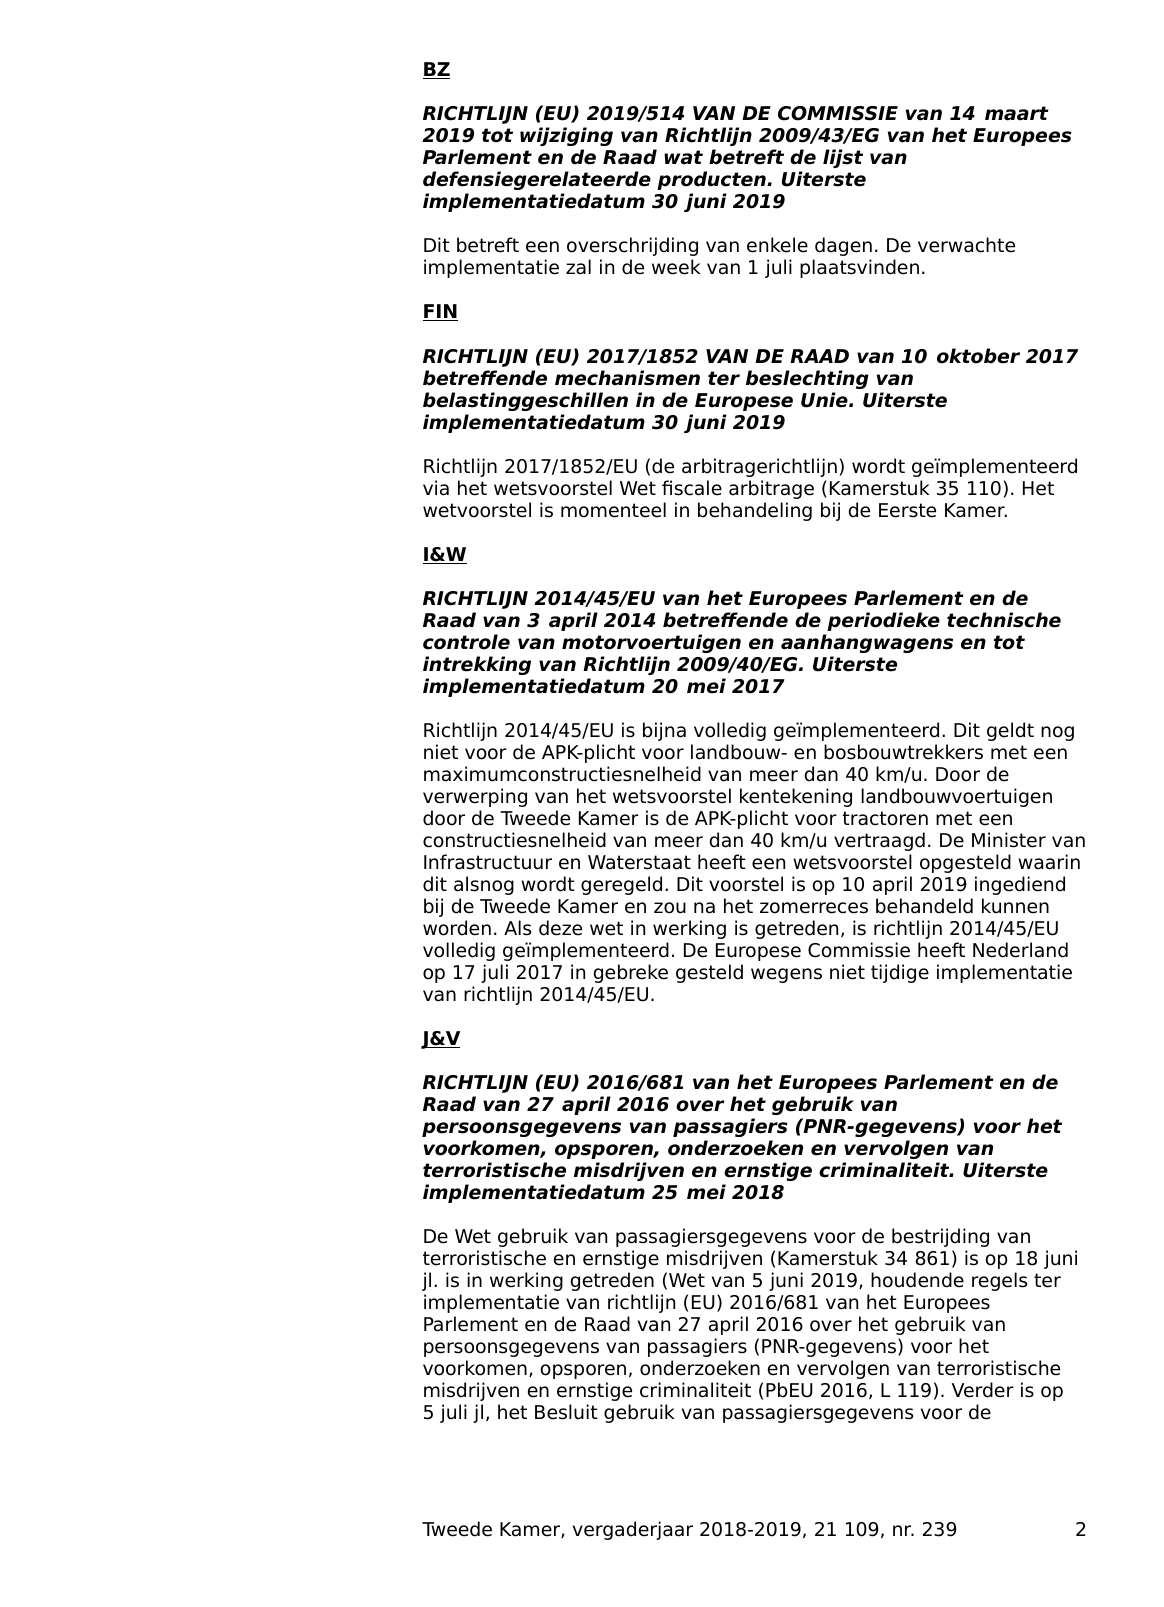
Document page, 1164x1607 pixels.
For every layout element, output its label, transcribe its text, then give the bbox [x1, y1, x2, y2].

text RICHTLIJN (EU) 2017/1852 VAN DE RAAD van 10 oktober 2017 betreffende mechanismen ter beslechting van belastinggeschillen in de Europese Unie. Uiterste implementatiedatum 30 juni 2019 [422, 346, 1087, 433]
text RICHTLIJN (EU) 2016/681 van het Europees Parlement en de Raad van 27 april 2016 over het gebruik van persoonsgegevens van passagiers (PNR-gegevens) voor het voorkomen, opsporen, onderzoeken en vervolgen van terroristische misdrijven en ernstige criminaliteit. Uiterste implementatiedatum 25 mei 2018 [422, 1072, 1087, 1204]
text Richtlijn 2014/45/EU is bijna volledig geïmplementeerd. Dit geldt nog niet voor de APK-plicht voor landbouw- en bosbouwtrekkers met een maximumconstructiesnelheid van meer dan 40 km/u. Door de verwerping van het wetsvoorstel kentekening landbouwvoertuigen door de Tweede Kamer is de APK-plicht voor tractoren met een constructiesnelheid van meer dan 40 km/u vertraagd. De Minister van Infrastructuur en Waterstaat heeft een wetsvoorstel opgesteld waarin dit alsnog wordt geregeld. Dit voorstel is op 10 april 2019 ingediend bij de Tweede Kamer en zou na het zomerreces behandeld kunnen worden. Als deze wet in werking is getreden, is richtlijn 2014/45/EU volledig geïmplementeerd. De Europese Commissie heeft Nederland op 17 juli 2017 in gebreke gesteld wegens niet tijdige implementatie van richtlijn 2014/45/EU. [422, 720, 1087, 1006]
text RICHTLIJN 2014/45/EU van het Europees Parlement en de Raad van 3 april 2014 betreffende de periodieke technische controle van motorvoertuigen en aanhangwagens en tot intrekking van Richtlijn 2009/40/EG. Uiterste implementatiedatum 20 mei 2017 [422, 588, 1087, 698]
subtitle J&V [422, 1028, 1087, 1050]
text Richtlijn 2017/1852/EU (de arbitragerichtlijn) wordt geïmplementeerd via het wetsvoorstel Wet fiscale arbitrage (Kamerstuk 35 110). Het wetvoorstel is momenteel in behandeling bij de Eerste Kamer. [422, 456, 1087, 522]
text Dit betreft een overschrijding van enkele dagen. De verwachte implementatie zal in de week van 1 juli plaatsvinden. [422, 235, 1087, 279]
subtitle I&W [422, 544, 1087, 566]
text De Wet gebruik van passagiersgegevens voor de bestrijding van terroristische en ernstige misdrijven (Kamerstuk 34 861) is op 18 juni jl. is in werking getreden (Wet van 5 juni 2019, houdende regels ter implementatie van richtlijn (EU) 2016/681 van het Europees Parlement en de Raad van 27 april 2016 over het gebruik van persoonsgegevens van passagiers (PNR-gegevens) voor het voorkomen, opsporen, onderzoeken en vervolgen van terroristische misdrijven en ernstige criminaliteit (PbEU 2016, L 119). Verder is op 5 juli jl, het Besluit gebruik van passagiersgegevens voor de [422, 1226, 1087, 1424]
subtitle FIN [422, 301, 1087, 323]
subtitle BZ [422, 59, 1087, 81]
text RICHTLIJN (EU) 2019/514 VAN DE COMMISSIE van 14 maart 2019 tot wijziging van Richtlijn 2009/43/EG van het Europees Parlement en de Raad wat betreft de lijst van defensiegerelateerde producten. Uiterste implementatiedatum 30 juni 2019 [422, 103, 1087, 213]
